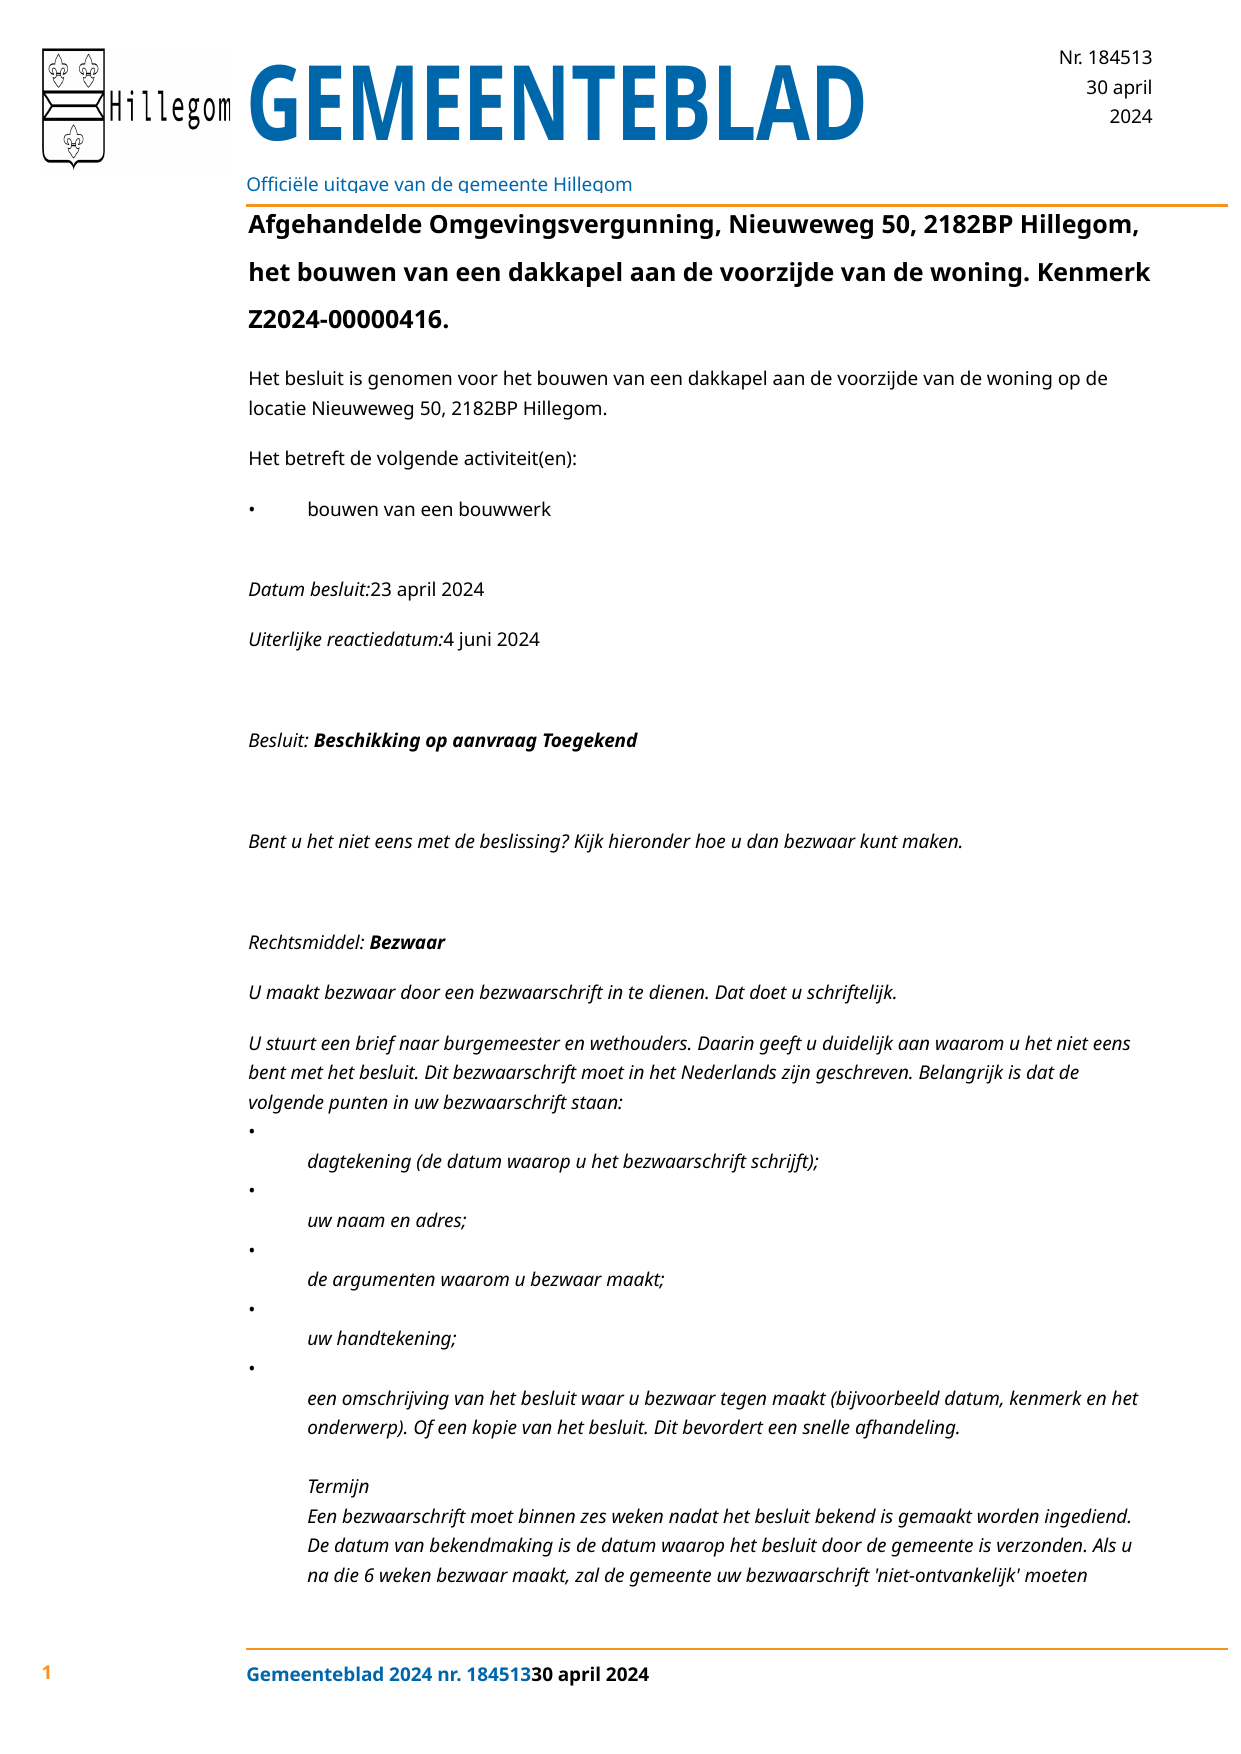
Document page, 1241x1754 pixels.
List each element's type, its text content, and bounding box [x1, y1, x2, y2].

text Uiterlijke reactiedatum:4 juni 2024 [248, 626, 1152, 652]
list de argumenten waarom u bezwaar maakt; [248, 1266, 1152, 1292]
list Termijn [248, 1473, 1152, 1499]
text U stuurt een brief naar burgemeester en wethouders. Daarin geeft u duidelijk aan waarom u het niet eens bent met het besluit. Dit bezwaarschrift moet in het Nederlands zijn geschreven. Belangrijk is dat de volgende punten in uw bezwaarschrift staan: [248, 1030, 1152, 1114]
text Datum besluit:23 april 2024 [248, 576, 1152, 602]
text Besluit: Beschikking op aanvraag Toegekend [248, 727, 1152, 753]
list dagtekening (de datum waarop u het bezwaarschrift schrijft); [248, 1148, 1152, 1174]
list bouwen van een bouwwerk [248, 496, 1152, 522]
text Bent u het niet eens met de beslissing? Kijk hieronder hoe u dan bezwaar kunt maken. [248, 828, 1152, 854]
text U maakt bezwaar door een bezwaarschrift in te dienen. Dat doet u schriftelijk. [248, 979, 1152, 1005]
text Het besluit is genomen voor het bouwen van een dakkapel aan de voorzijde van de woning op de locatie Nieuweweg 50, 2182BP Hillegom. [248, 366, 1152, 421]
picture [41, 47, 231, 172]
list uw naam en adres; [248, 1207, 1152, 1233]
text Afgehandelde Omgevingsvergunning, Nieuweweg 50, 2182BP Hillegom, het bouwen van een dakkapel aan de voorzijde van de woning. Kenmerk Z2024-00000416. [248, 207, 1152, 336]
text Rechtsmiddel: Bezwaar [248, 929, 1152, 954]
list uw handtekening; [248, 1326, 1152, 1351]
list een omschrijving van het besluit waar u bezwaar tegen maakt (bijvoorbeeld datum, kenmerk en het onderwerp). Of een kopie van het besluit. Dit bevordert een snelle afhandeling. [248, 1385, 1152, 1440]
text Het betreft de volgende activiteit(en): [248, 446, 1152, 471]
list Een bezwaarschrift moet binnen zes weken nadat het besluit bekend is gemaakt worden ingediend. De datum van bekendmaking is de datum waarop het besluit door de gemeente is verzonden. Als u na die 6 weken bezwaar maakt, zal de gemeente uw bezwaarschrift 'niet-ontvankelijk' moeten [248, 1503, 1152, 1588]
